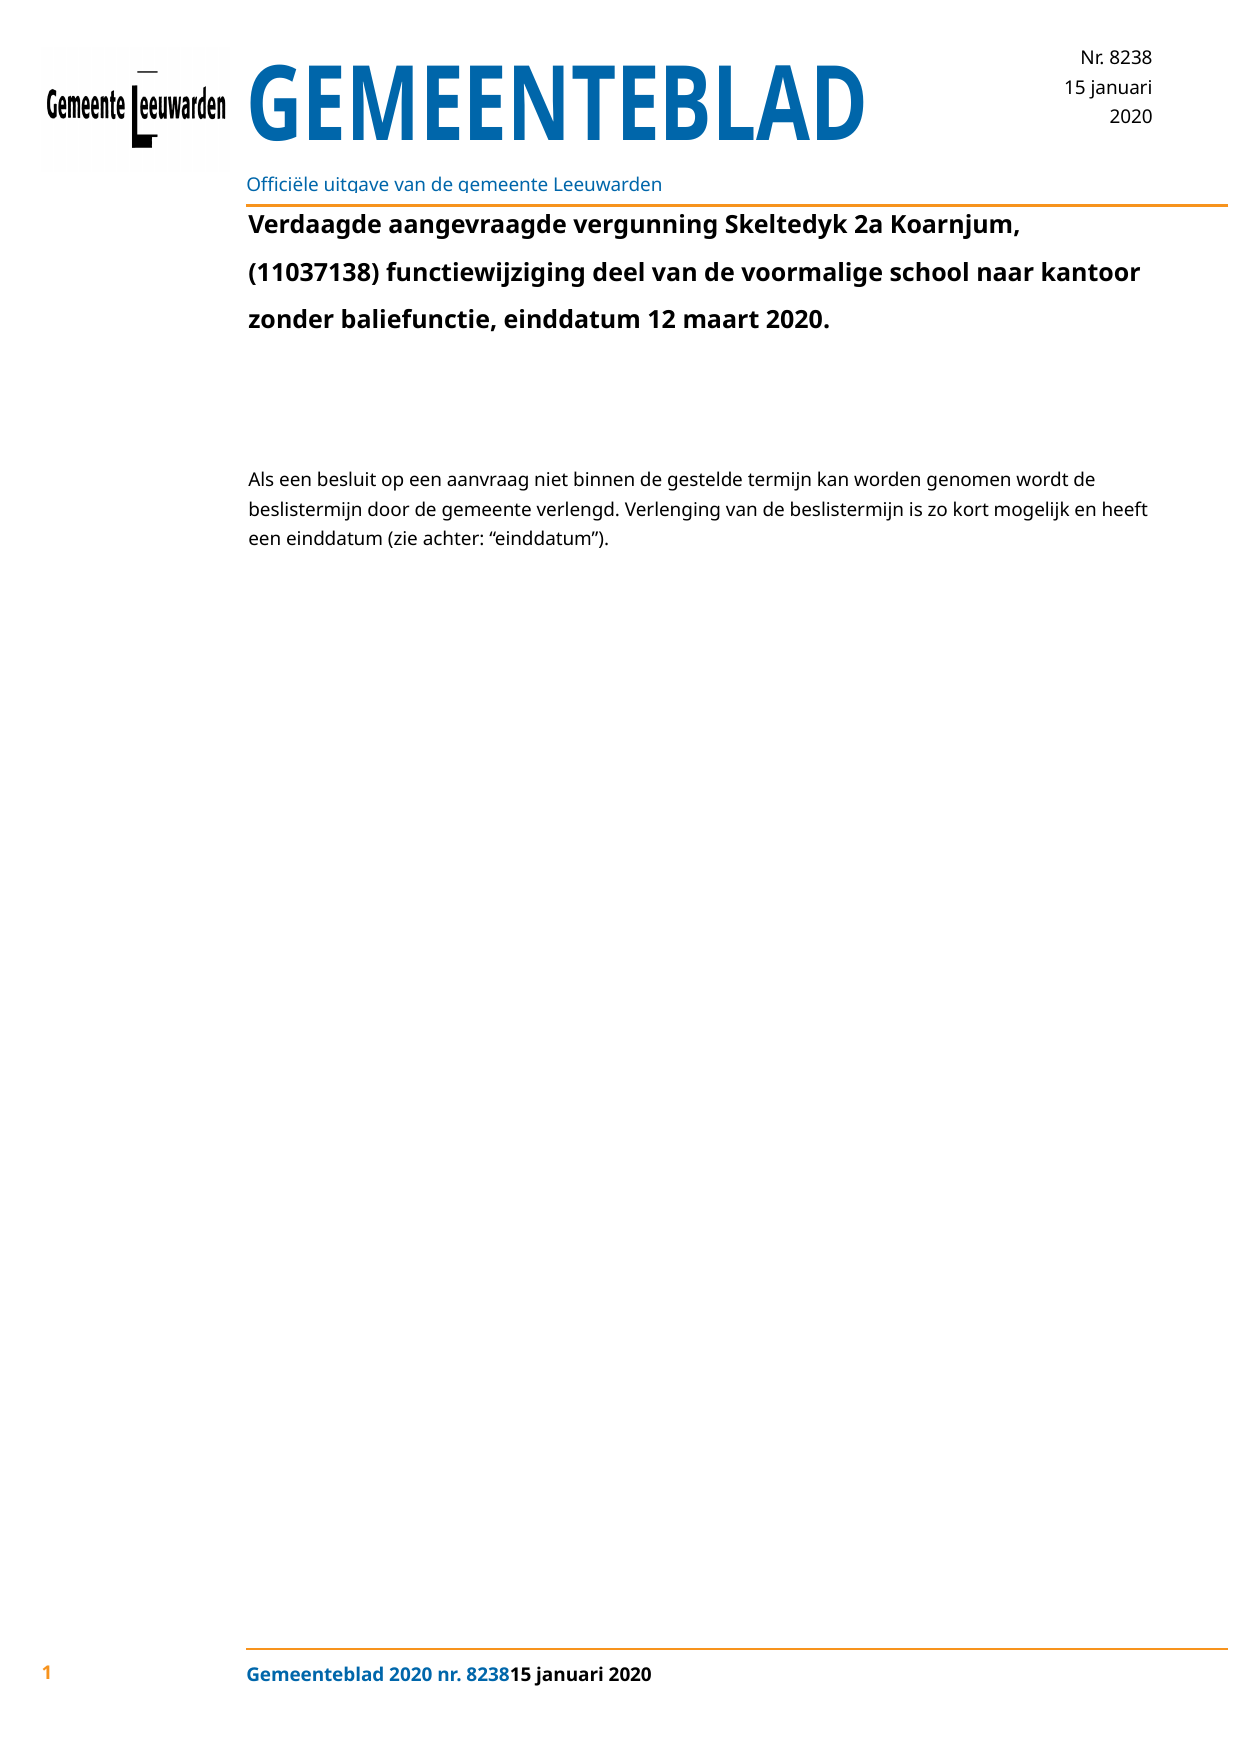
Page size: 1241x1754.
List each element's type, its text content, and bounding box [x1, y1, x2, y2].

text Verdaagde aangevraagde vergunning Skeltedyk 2a Koarnjum, (11037138) functiewijziging deel van de voormalige school naar kantoor zonder baliefunctie, einddatum 12 maart 2020. [248, 207, 1152, 336]
picture [41, 47, 231, 172]
text Als een besluit op een aanvraag niet binnen de gestelde termijn kan worden genomen wordt de beslistermijn door de gemeente verlengd. Verlenging van de beslistermijn is zo kort mogelijk en heeft een einddatum (zie achter: “einddatum”). [248, 466, 1152, 551]
